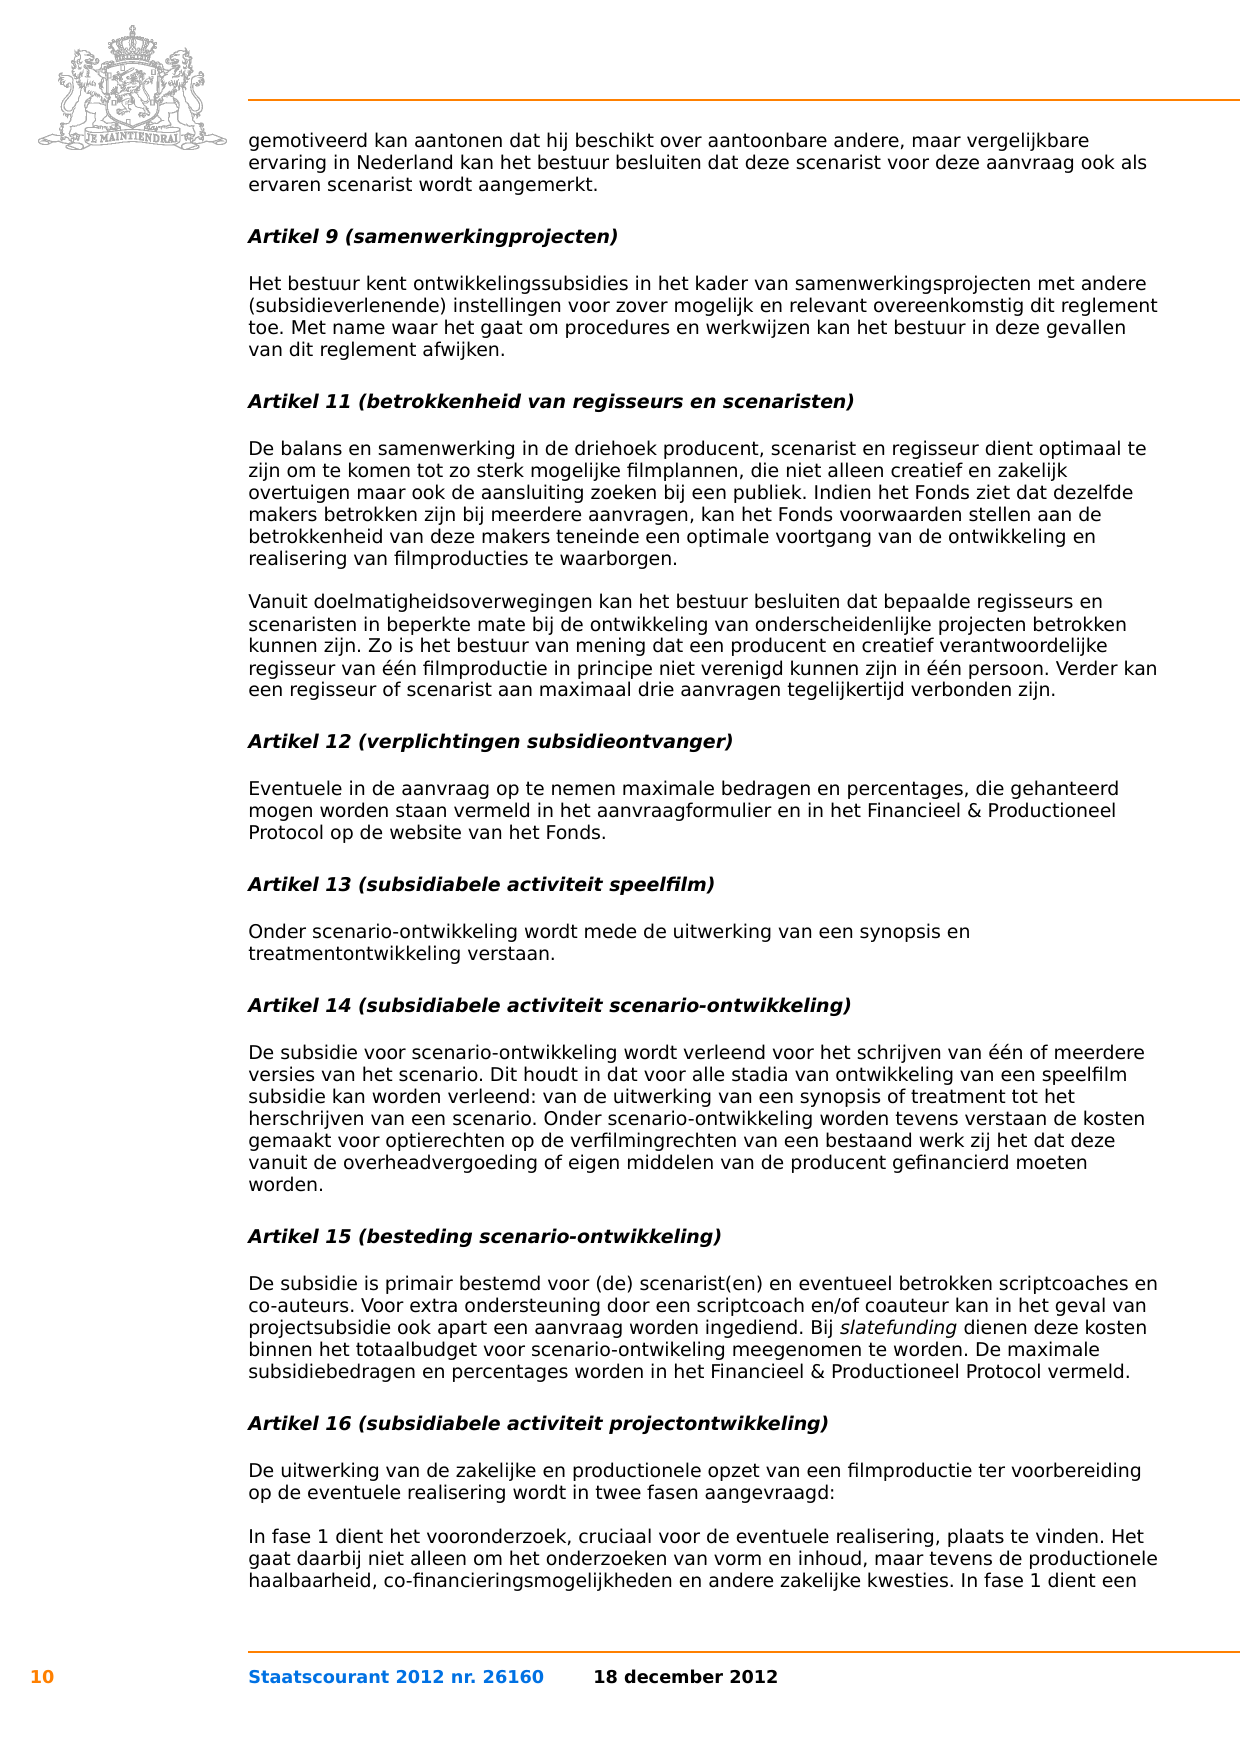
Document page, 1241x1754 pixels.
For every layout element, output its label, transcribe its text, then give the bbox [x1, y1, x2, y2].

text gemotiveerd kan aantonen dat hij beschikt over aantoonbare andere, maar vergelijkbare ervaring in Nederland kan het bestuur besluiten dat deze scenarist voor deze aanvraag ook als ervaren scenarist wordt aangemerkt. [248, 130, 1163, 196]
subtitle Artikel 16 (subsidiabele activiteit projectontwikkeling) [248, 1413, 1163, 1435]
subtitle Artikel 11 (betrokkenheid van regisseurs en scenaristen) [248, 391, 1163, 413]
text Vanuit doelmatigheidsoverwegingen kan het bestuur besluiten dat bepaalde regisseurs en scenaristen in beperkte mate bij de ontwikkeling van onderscheidenlijke projecten betrokken kunnen zijn. Zo is het bestuur van mening dat een producent en creatief verantwoordelijke regisseur van één filmproductie in principe niet verenigd kunnen zijn in één persoon. Verder kan een regisseur of scenarist aan maximaal drie aanvragen tegelijkertijd verbonden zijn. [248, 591, 1163, 701]
subtitle Artikel 14 (subsidiabele activiteit scenario-ontwikkeling) [248, 995, 1163, 1017]
subtitle Artikel 9 (samenwerkingprojecten) [248, 226, 1163, 248]
text Eventuele in de aanvraag op te nemen maximale bedragen en percentages, die gehanteerd mogen worden staan vermeld in het aanvraagformulier en in het Financieel & Productioneel Protocol op de website van het Fonds. [248, 778, 1163, 844]
text Onder scenario-ontwikkeling wordt mede de uitwerking van een synopsis en treatmentontwikkeling verstaan. [248, 921, 1163, 965]
subtitle Artikel 12 (verplichtingen subsidieontvanger) [248, 731, 1163, 753]
text De subsidie voor scenario-ontwikkeling wordt verleend voor het schrijven van één of meerdere versies van het scenario. Dit houdt in dat voor alle stadia van ontwikkeling van een speelfilm subsidie kan worden verleend: van de uitwerking van een synopsis of treatment tot het herschrijven van een scenario. Onder scenario-ontwikkeling worden tevens verstaan de kosten gemaakt voor optierechten op de verfilmingrechten van een bestaand werk zij het dat deze vanuit de overheadvergoeding of eigen middelen van de producent gefinancierd moeten worden. [248, 1042, 1163, 1196]
picture [38, 25, 227, 150]
subtitle Artikel 13 (subsidiabele activiteit speelfilm) [248, 874, 1163, 896]
text Het bestuur kent ontwikkelingssubsidies in het kader van samenwerkingsprojecten met andere (subsidieverlenende) instellingen voor zover mogelijk en relevant overeenkomstig dit reglement toe. Met name waar het gaat om procedures en werkwijzen kan het bestuur in deze gevallen van dit reglement afwijken. [248, 273, 1163, 361]
text De uitwerking van de zakelijke en productionele opzet van een filmproductie ter voorbereiding op de eventuele realisering wordt in twee fasen aangevraagd: [248, 1460, 1163, 1504]
text In fase 1 dient het vooronderzoek, cruciaal voor de eventuele realisering, plaats te vinden. Het gaat daarbij niet alleen om het onderzoeken van vorm en inhoud, maar tevens de productionele haalbaarheid, co-financieringsmogelijkheden en andere zakelijke kwesties. In fase 1 dient een [248, 1526, 1163, 1592]
text De subsidie is primair bestemd voor (de) scenarist(en) en eventueel betrokken scriptcoaches en co-auteurs. Voor extra ondersteuning door een scriptcoach en/of coauteur kan in het geval van projectsubsidie ook apart een aanvraag worden ingediend. Bij slatefunding dienen deze kosten binnen het totaalbudget voor scenario-ontwikeling meegenomen te worden. De maximale subsidiebedragen en percentages worden in het Financieel & Productioneel Protocol vermeld. [248, 1273, 1163, 1383]
subtitle Artikel 15 (besteding scenario-ontwikkeling) [248, 1226, 1163, 1248]
text De balans en samenwerking in de driehoek producent, scenarist en regisseur dient optimaal te zijn om te komen tot zo sterk mogelijke filmplannen, die niet alleen creatief en zakelijk overtuigen maar ook de aansluiting zoeken bij een publiek. Indien het Fonds ziet dat dezelfde makers betrokken zijn bij meerdere aanvragen, kan het Fonds voorwaarden stellen aan de betrokkenheid van deze makers teneinde een optimale voortgang van de ontwikkeling en realisering van filmproducties te waarborgen. [248, 438, 1163, 569]
